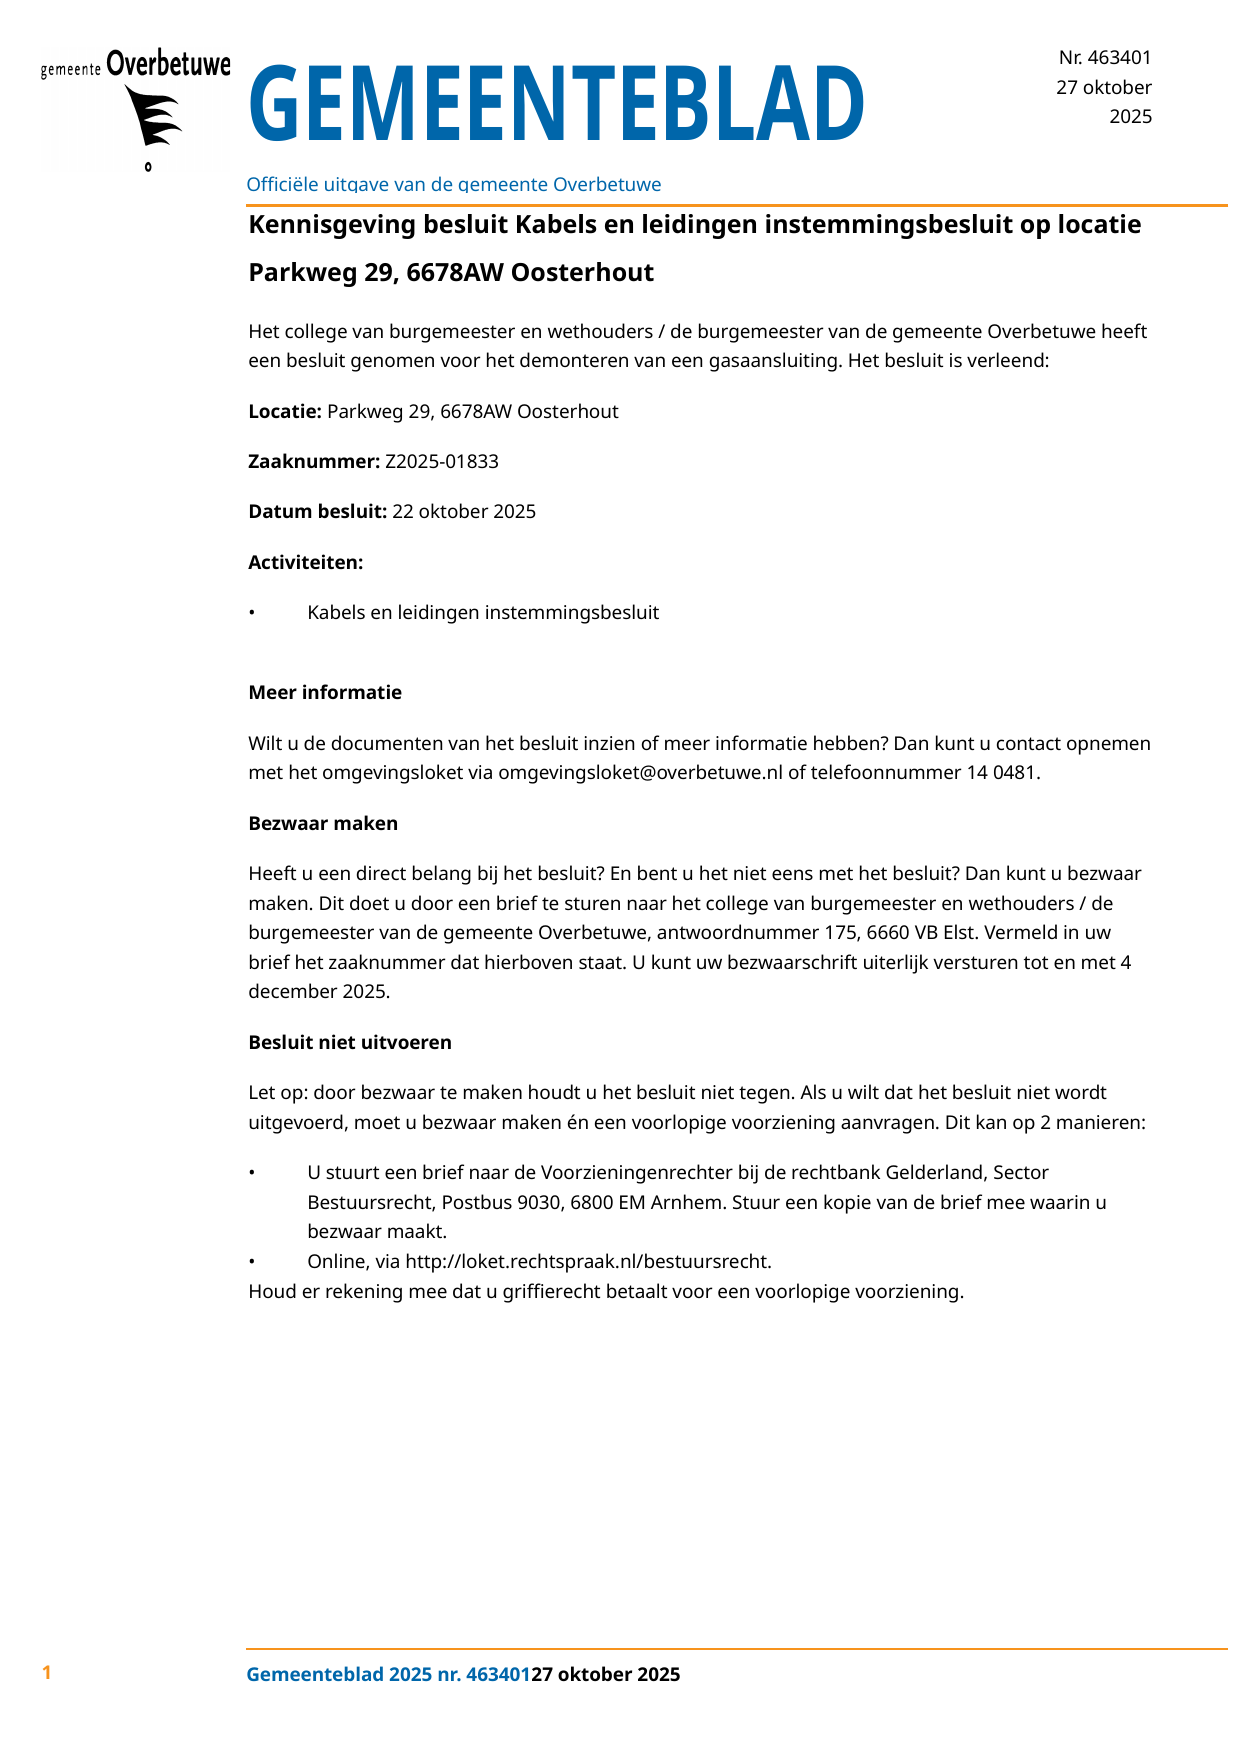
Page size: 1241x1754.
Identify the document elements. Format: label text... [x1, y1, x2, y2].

text Houd er rekening mee dat u griffierecht betaalt voor een voorlopige voorziening. [248, 1278, 1152, 1304]
picture [41, 47, 231, 172]
text Datum besluit: 22 oktober 2025 [248, 499, 1152, 524]
text Wilt u de documenten van het besluit inzien of meer informatie hebben? Dan kunt u contact opnemen met het omgevingsloket via omgevingsloket@overbetuwe.nl of telefoonnummer 14 0481. [248, 730, 1152, 785]
list Kabels en leidingen instemmingsbesluit [248, 599, 1152, 625]
text Zaaknummer: Z2025-01833 [248, 448, 1152, 474]
text Let op: door bezwaar te maken houdt u het besluit niet tegen. Als u wilt dat het besluit niet wordt uitgevoerd, moet u bezwaar maken én een voorlopige voorziening aanvragen. Dit kan op 2 manieren: [248, 1079, 1152, 1135]
list Online, via http://loket.rechtspraak.nl/bestuursrecht. [248, 1248, 1152, 1274]
text Bezwaar maken [248, 810, 1152, 836]
text Het college van burgemeester en wethouders / de burgemeester van de gemeente Overbetuwe heeft een besluit genomen voor het demonteren van een gasaansluiting. Het besluit is verleend: [248, 318, 1152, 373]
text Besluit niet uitvoeren [248, 1029, 1152, 1055]
text Locatie: Parkweg 29, 6678AW Oosterhout [248, 398, 1152, 424]
list U stuurt een brief naar de Voorzieningenrechter bij de rechtbank Gelderland, Sector Bestuursrecht, Postbus 9030, 6800 EM Arnhem. Stuur een kopie van de brief mee waarin u bezwaar maakt. [248, 1159, 1152, 1244]
text Heeft u een direct belang bij het besluit? En bent u het niet eens met het besluit? Dan kunt u bezwaar maken. Dit doet u door een brief te sturen naar het college van burgemeester en wethouders / de burgemeester van de gemeente Overbetuwe, antwoordnummer 175, 6660 VB Elst. Vermeld in uw brief het zaaknummer dat hierboven staat. U kunt uw bezwaarschrift uiterlijk versturen tot en met 4 december 2025. [248, 860, 1152, 1004]
text Meer informatie [248, 679, 1152, 705]
text Kennisgeving besluit Kabels en leidingen instemmingsbesluit op locatie Parkweg 29, 6678AW Oosterhout [248, 207, 1152, 288]
text Activiteiten: [248, 549, 1152, 575]
